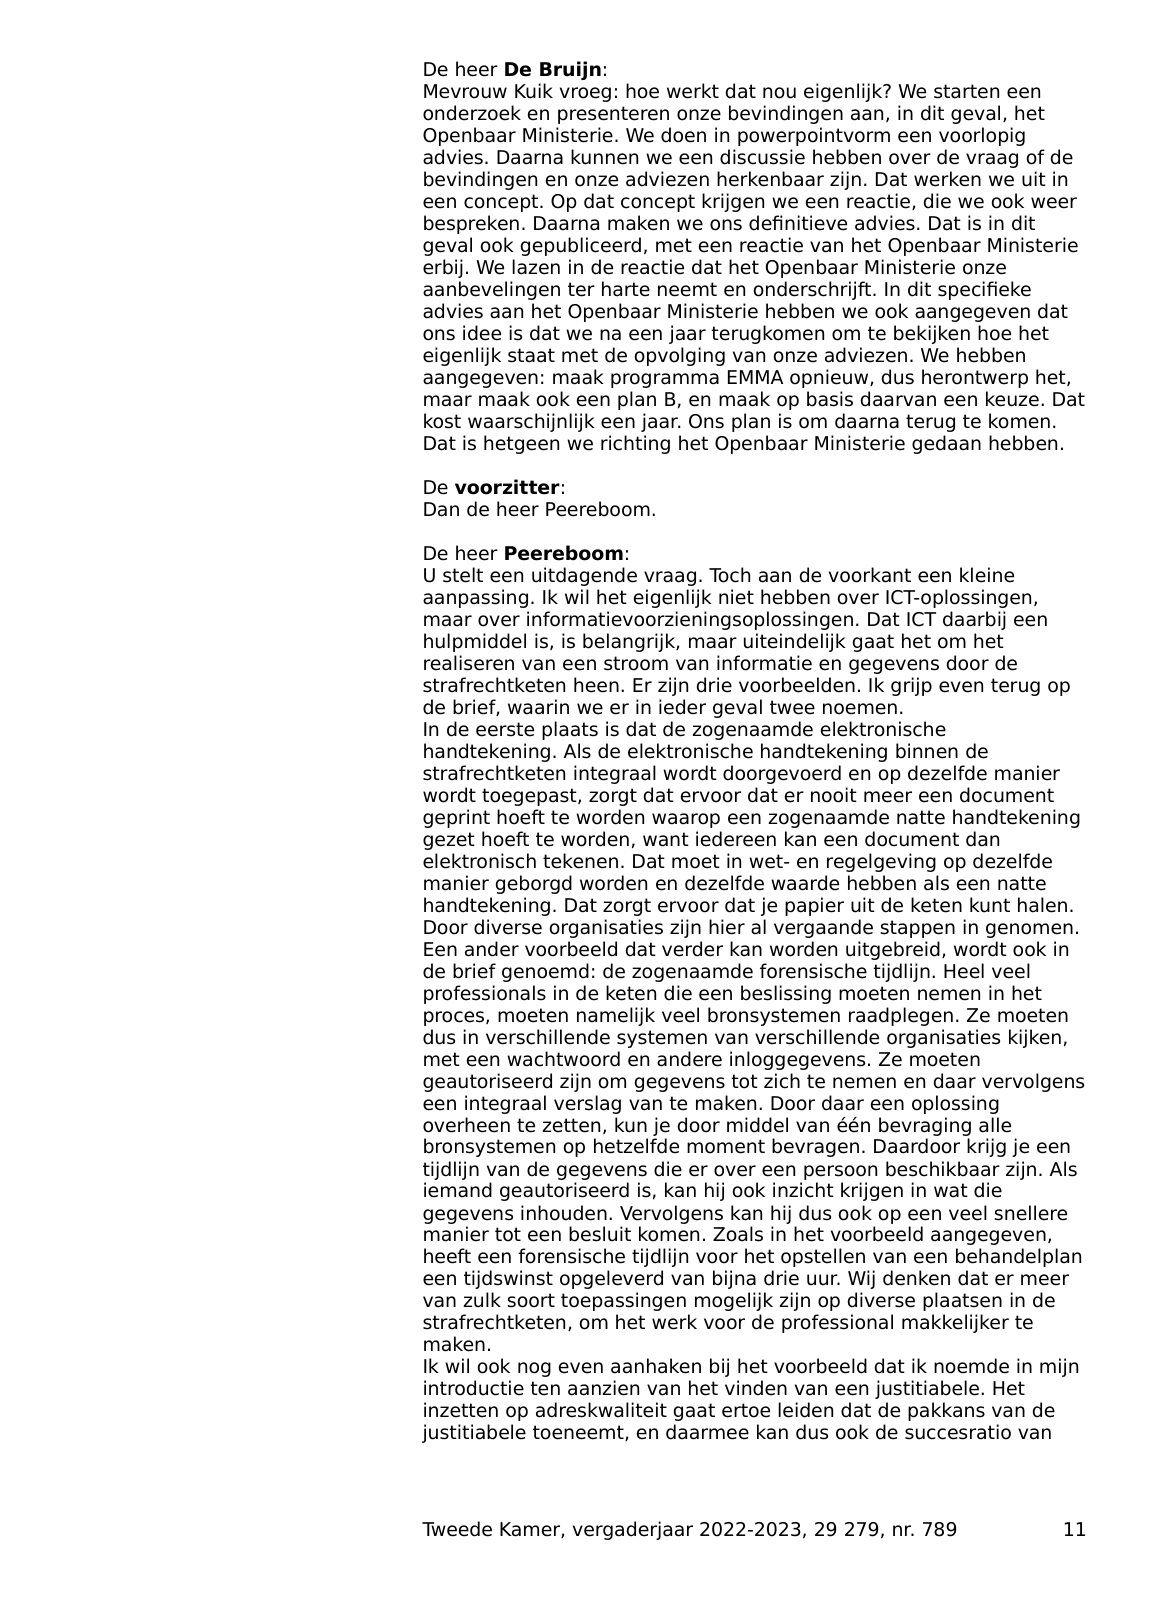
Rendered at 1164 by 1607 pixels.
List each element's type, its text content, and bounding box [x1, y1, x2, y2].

text De voorzitter: [422, 477, 1087, 499]
text U stelt een uitdagende vraag. Toch aan de voorkant een kleine aanpassing. Ik wil het eigenlijk niet hebben over ICT-oplossingen, maar over informatievoorzieningsoplossingen. Dat ICT daarbij een hulpmiddel is, is belangrijk, maar uiteindelijk gaat het om het realiseren van een stroom van informatie en gegevens door de strafrechtketen heen. Er zijn drie voorbeelden. Ik grijp even terug op de brief, waarin we er in ieder geval twee noemen. [422, 565, 1087, 719]
text De heer De Bruijn: [422, 59, 1087, 81]
text Mevrouw Kuik vroeg: hoe werkt dat nou eigenlijk? We starten een onderzoek en presenteren onze bevindingen aan, in dit geval, het Openbaar Ministerie. We doen in powerpointvorm een voorlopig advies. Daarna kunnen we een discussie hebben over de vraag of de bevindingen en onze adviezen herkenbaar zijn. Dat werken we uit in een concept. Op dat concept krijgen we een reactie, die we ook weer bespreken. Daarna maken we ons definitieve advies. Dat is in dit geval ook gepubliceerd, met een reactie van het Openbaar Ministerie erbij. We lazen in de reactie dat het Openbaar Ministerie onze aanbevelingen ter harte neemt en onderschrijft. In dit specifieke advies aan het Openbaar Ministerie hebben we ook aangegeven dat ons idee is dat we na een jaar terugkomen om te bekijken hoe het eigenlijk staat met de opvolging van onze adviezen. We hebben aangegeven: maak programma EMMA opnieuw, dus herontwerp het, maar maak ook een plan B, en maak op basis daarvan een keuze. Dat kost waarschijnlijk een jaar. Ons plan is om daarna terug te komen. Dat is hetgeen we richting het Openbaar Ministerie gedaan hebben. [422, 81, 1087, 455]
text Ik wil ook nog even aanhaken bij het voorbeeld dat ik noemde in mijn introductie ten aanzien van het vinden van een justitiabele. Het inzetten op adreskwaliteit gaat ertoe leiden dat de pakkans van de justitiabele toeneemt, en daarmee kan dus ook de succesratio van [422, 1356, 1087, 1444]
text De heer Peereboom: [422, 543, 1087, 565]
text Een ander voorbeeld dat verder kan worden uitgebreid, wordt ook in de brief genoemd: de zogenaamde forensische tijdlijn. Heel veel professionals in de keten die een beslissing moeten nemen in het proces, moeten namelijk veel bronsystemen raadplegen. Ze moeten dus in verschillende systemen van verschillende organisaties kijken, met een wachtwoord en andere inloggegevens. Ze moeten geautoriseerd zijn om gegevens tot zich te nemen en daar vervolgens een integraal verslag van te maken. Door daar een oplossing overheen te zetten, kun je door middel van één bevraging alle bronsystemen op hetzelfde moment bevragen. Daardoor krijg je een tijdlijn van de gegevens die er over een persoon beschikbaar zijn. Als iemand geautoriseerd is, kan hij ook inzicht krijgen in wat die gegevens inhouden. Vervolgens kan hij dus ook op een veel snellere manier tot een besluit komen. Zoals in het voorbeeld aangegeven, heeft een forensische tijdlijn voor het opstellen van een behandelplan een tijdswinst opgeleverd van bijna drie uur. Wij denken dat er meer van zulk soort toepassingen mogelijk zijn op diverse plaatsen in de strafrechtketen, om het werk voor de professional makkelijker te maken. [422, 939, 1087, 1356]
text In de eerste plaats is dat de zogenaamde elektronische handtekening. Als de elektronische handtekening binnen de strafrechtketen integraal wordt doorgevoerd en op dezelfde manier wordt toegepast, zorgt dat ervoor dat er nooit meer een document geprint hoeft te worden waarop een zogenaamde natte handtekening gezet hoeft te worden, want iedereen kan een document dan elektronisch tekenen. Dat moet in wet- en regelgeving op dezelfde manier geborgd worden en dezelfde waarde hebben als een natte handtekening. Dat zorgt ervoor dat je papier uit de keten kunt halen. Door diverse organisaties zijn hier al vergaande stappen in genomen. [422, 719, 1087, 939]
text Dan de heer Peereboom. [422, 499, 1087, 521]
